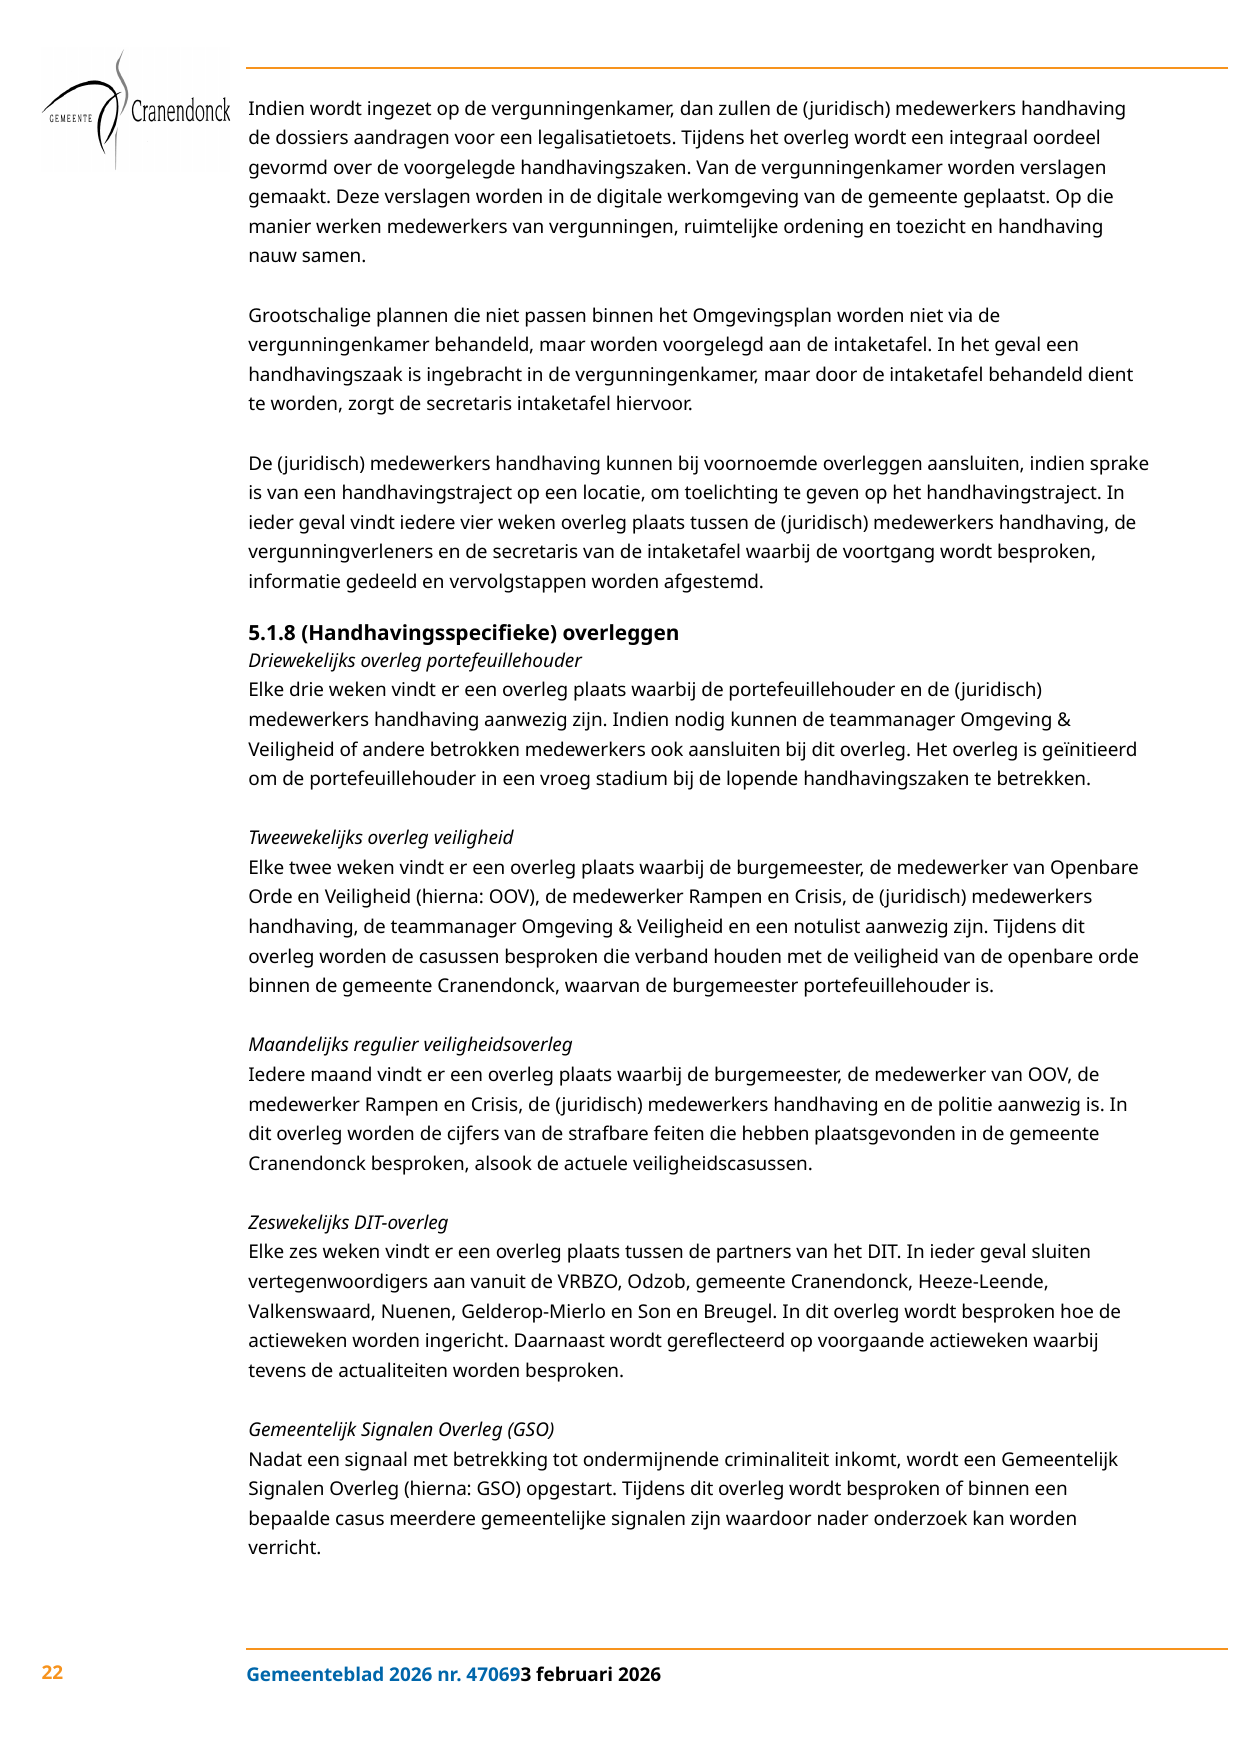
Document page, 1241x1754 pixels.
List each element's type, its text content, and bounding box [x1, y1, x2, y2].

text De (juridisch) medewerkers handhaving kunnen bij voornoemde overleggen aansluiten, indien sprake is van een handhavingstraject op een locatie, om toelichting te geven op het handhavingstraject. In ieder geval vindt iedere vier weken overleg plaats tussen de (juridisch) medewerkers handhaving, de vergunningverleners en de secretaris van de intaketafel waarbij de voortgang wordt besproken, informatie gedeeld en vervolgstappen worden afgestemd. [248, 450, 1152, 594]
text Gemeentelijk Signalen Overleg (GSO) [248, 1416, 1152, 1442]
text Elke drie weken vindt er een overleg plaats waarbij de portefeuillehouder en de (juridisch) medewerkers handhaving aanwezig zijn. Indien nodig kunnen de teammanager Omgeving & Veiligheid of andere betrokken medewerkers ook aansluiten bij dit overleg. Het overleg is geïnitieerd om de portefeuillehouder in een vroeg stadium bij de lopende handhavingszaken te betrekken. [248, 677, 1152, 791]
text Tweewekelijks overleg veiligheid [248, 824, 1152, 850]
text Driewekelijks overleg portefeuillehouder [248, 647, 1152, 673]
text Nadat een signaal met betrekking tot ondermijnende criminaliteit inkomt, wordt een Gemeentelijk Signalen Overleg (hierna: GSO) opgestart. Tijdens dit overleg wordt besproken of binnen een bepaalde casus meerdere gemeentelijke signalen zijn waardoor nader onderzoek kan worden verricht. [248, 1446, 1152, 1560]
text Grootschalige plannen die niet passen binnen het Omgevingsplan worden niet via de vergunningenkamer behandeld, maar worden voorgelegd aan de intaketafel. In het geval een handhavingszaak is ingebracht in de vergunningenkamer, maar door de intaketafel behandeld dient te worden, zorgt de secretaris intaketafel hiervoor. [248, 302, 1152, 416]
text Indien wordt ingezet op de vergunningenkamer, dan zullen de (juridisch) medewerkers handhaving de dossiers aandragen voor een legalisatietoets. Tijdens het overleg wordt een integraal oordeel gevormd over de voorgelegde handhavingszaken. Van de vergunningenkamer worden verslagen gemaakt. Deze verslagen worden in de digitale werkomgeving van de gemeente geplaatst. Op die manier werken medewerkers van vergunningen, ruimtelijke ordening en toezicht en handhaving nauw samen. [248, 95, 1152, 268]
text Zeswekelijks DIT-overleg [248, 1209, 1152, 1235]
picture [41, 47, 231, 172]
text Iedere maand vindt er een overleg plaats waarbij de burgemeester, de medewerker van OOV, de medewerker Rampen en Crisis, de (juridisch) medewerkers handhaving en de politie aanwezig is. In dit overleg worden de cijfers van de strafbare feiten die hebben plaatsgevonden in de gemeente Cranendonck besproken, alsook de actuele veiligheidscasussen. [248, 1061, 1152, 1176]
text 5.1.8 (Handhavingsspecifieke) overleggen [248, 618, 1152, 647]
text Maandelijks regulier veiligheidsoverleg [248, 1032, 1152, 1057]
text Elke zes weken vindt er een overleg plaats tussen de partners van het DIT. In ieder geval sluiten vertegenwoordigers aan vanuit de VRBZO, Odzob, gemeente Cranendonck, Heeze-Leende, Valkenswaard, Nuenen, Gelderop-Mierlo en Son en Breugel. In dit overleg wordt besproken hoe de actieweken worden ingericht. Daarnaast wordt gereflecteerd op voorgaande actieweken waarbij tevens de actualiteiten worden besproken. [248, 1239, 1152, 1383]
text Elke twee weken vindt er een overleg plaats waarbij de burgemeester, de medewerker van Openbare Orde en Veiligheid (hierna: OOV), de medewerker Rampen en Crisis, de (juridisch) medewerkers handhaving, de teammanager Omgeving & Veiligheid en een notulist aanwezig zijn. Tijdens dit overleg worden de casussen besproken die verband houden met de veiligheid van de openbare orde binnen de gemeente Cranendonck, waarvan de burgemeester portefeuillehouder is. [248, 854, 1152, 998]
